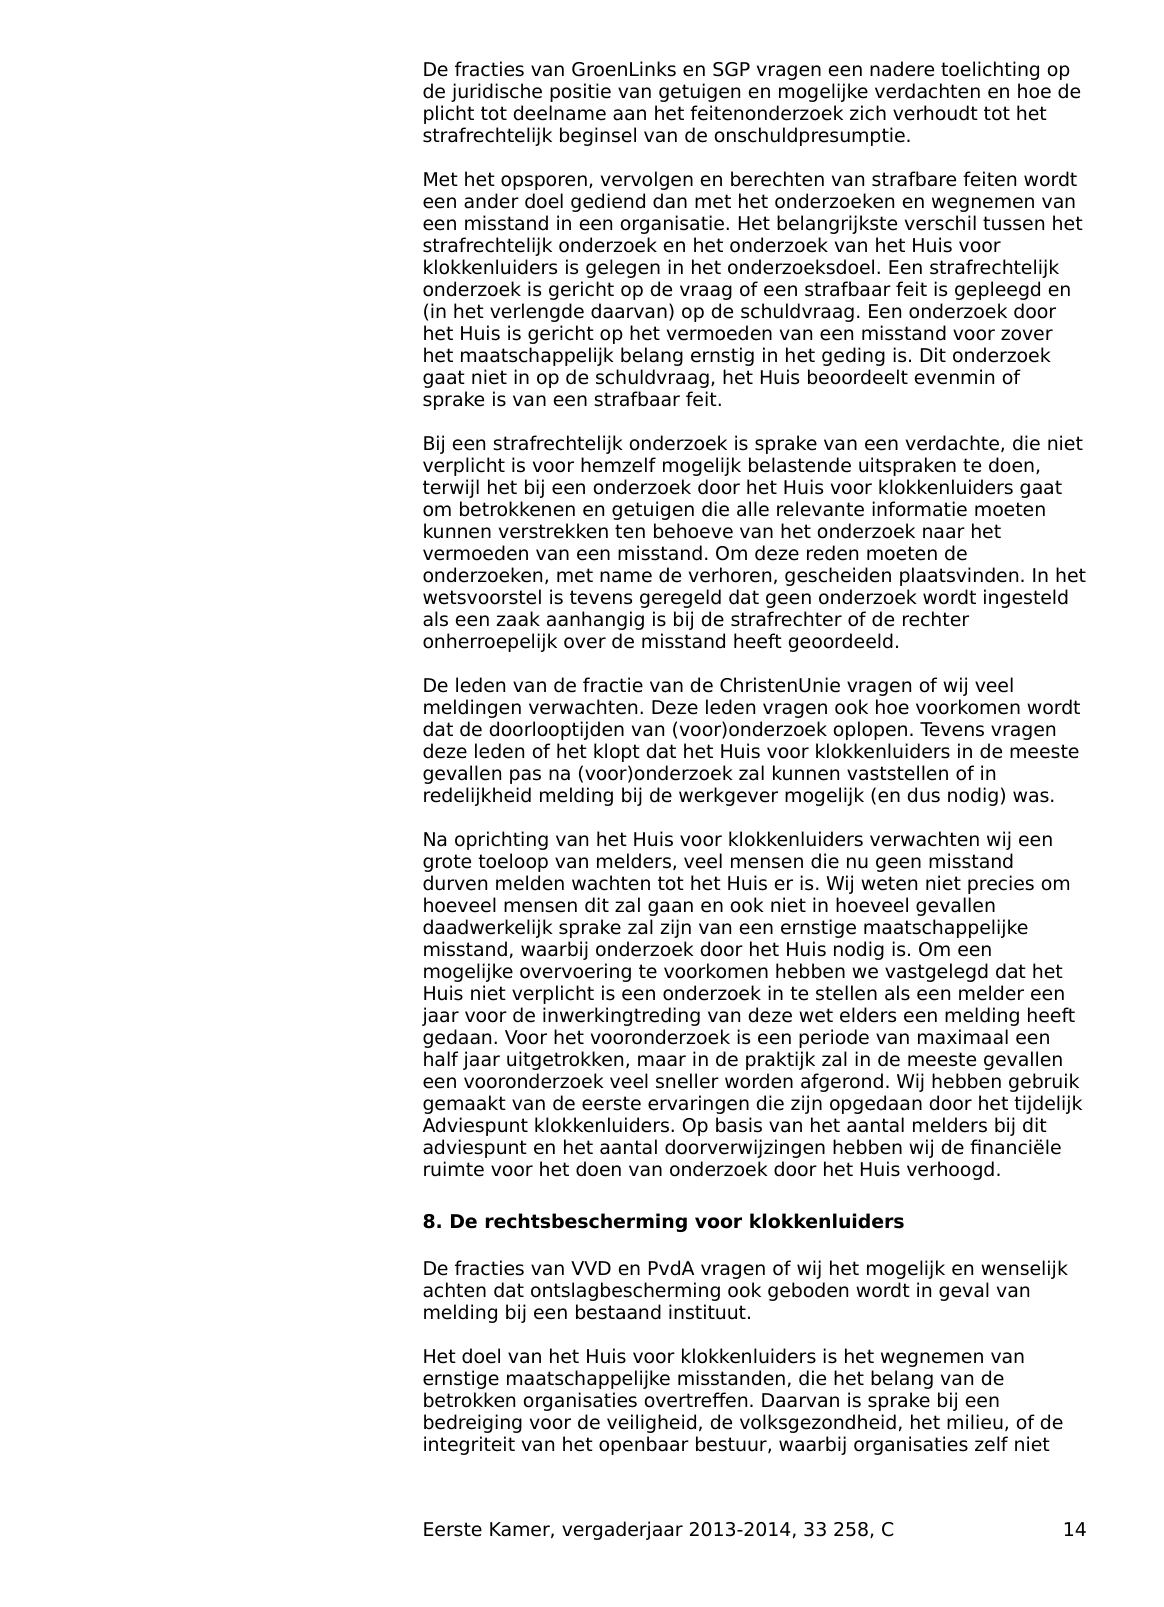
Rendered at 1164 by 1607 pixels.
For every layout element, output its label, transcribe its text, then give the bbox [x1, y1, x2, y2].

text Na oprichting van het Huis voor klokkenluiders verwachten wij een grote toeloop van melders, veel mensen die nu geen misstand durven melden wachten tot het Huis er is. Wij weten niet precies om hoeveel mensen dit zal gaan en ook niet in hoeveel gevallen daadwerkelijk sprake zal zijn van een ernstige maatschappelijke misstand, waarbij onderzoek door het Huis nodig is. Om een mogelijke overvoering te voorkomen hebben we vastgelegd dat het Huis niet verplicht is een onderzoek in te stellen als een melder een jaar voor de inwerkingtreding van deze wet elders een melding heeft gedaan. Voor het vooronderzoek is een periode van maximaal een half jaar uitgetrokken, maar in de praktijk zal in de meeste gevallen een vooronderzoek veel sneller worden afgerond. Wij hebben gebruik gemaakt van de eerste ervaringen die zijn opgedaan door het tijdelijk Adviespunt klokkenluiders. Op basis van het aantal melders bij dit adviespunt en het aantal doorverwijzingen hebben wij de financiële ruimte voor het doen van onderzoek door het Huis verhoogd. [422, 829, 1087, 1181]
text Het doel van het Huis voor klokkenluiders is het wegnemen van ernstige maatschappelijke misstanden, die het belang van de betrokken organisaties overtreffen. Daarvan is sprake bij een bedreiging voor de veiligheid, de volksgezondheid, het milieu, of de integriteit van het openbaar bestuur, waarbij organisaties zelf niet [422, 1346, 1087, 1456]
text De fracties van VVD en PvdA vragen of wij het mogelijk en wenselijk achten dat ontslagbescherming ook geboden wordt in geval van melding bij een bestaand instituut. [422, 1258, 1087, 1324]
text Bij een strafrechtelijk onderzoek is sprake van een verdachte, die niet verplicht is voor hemzelf mogelijk belastende uitspraken te doen, terwijl het bij een onderzoek door het Huis voor klokkenluiders gaat om betrokkenen en getuigen die alle relevante informatie moeten kunnen verstrekken ten behoeve van het onderzoek naar het vermoeden van een misstand. Om deze reden moeten de onderzoeken, met name de verhoren, gescheiden plaatsvinden. In het wetsvoorstel is tevens geregeld dat geen onderzoek wordt ingesteld als een zaak aanhangig is bij de strafrechter of de rechter onherroepelijk over de misstand heeft geoordeeld. [422, 433, 1087, 653]
text De fracties van GroenLinks en SGP vragen een nadere toelichting op de juridische positie van getuigen en mogelijke verdachten en hoe de plicht tot deelname aan het feitenonderzoek zich verhoudt tot het strafrechtelijk beginsel van de onschuldpresumptie. [422, 59, 1087, 147]
subtitle 8. De rechtsbescherming voor klokkenluiders [422, 1211, 1087, 1233]
text Met het opsporen, vervolgen en berechten van strafbare feiten wordt een ander doel gediend dan met het onderzoeken en wegnemen van een misstand in een organisatie. Het belangrijkste verschil tussen het strafrechtelijk onderzoek en het onderzoek van het Huis voor klokkenluiders is gelegen in het onderzoeksdoel. Een strafrechtelijk onderzoek is gericht op de vraag of een strafbaar feit is gepleegd en (in het verlengde daarvan) op de schuldvraag. Een onderzoek door het Huis is gericht op het vermoeden van een misstand voor zover het maatschappelijk belang ernstig in het geding is. Dit onderzoek gaat niet in op de schuldvraag, het Huis beoordeelt evenmin of sprake is van een strafbaar feit. [422, 169, 1087, 411]
text De leden van de fractie van de ChristenUnie vragen of wij veel meldingen verwachten. Deze leden vragen ook hoe voorkomen wordt dat de doorlooptijden van (voor)onderzoek oplopen. Tevens vragen deze leden of het klopt dat het Huis voor klokkenluiders in de meeste gevallen pas na (voor)onderzoek zal kunnen vaststellen of in redelijkheid melding bij de werkgever mogelijk (en dus nodig) was. [422, 675, 1087, 807]
